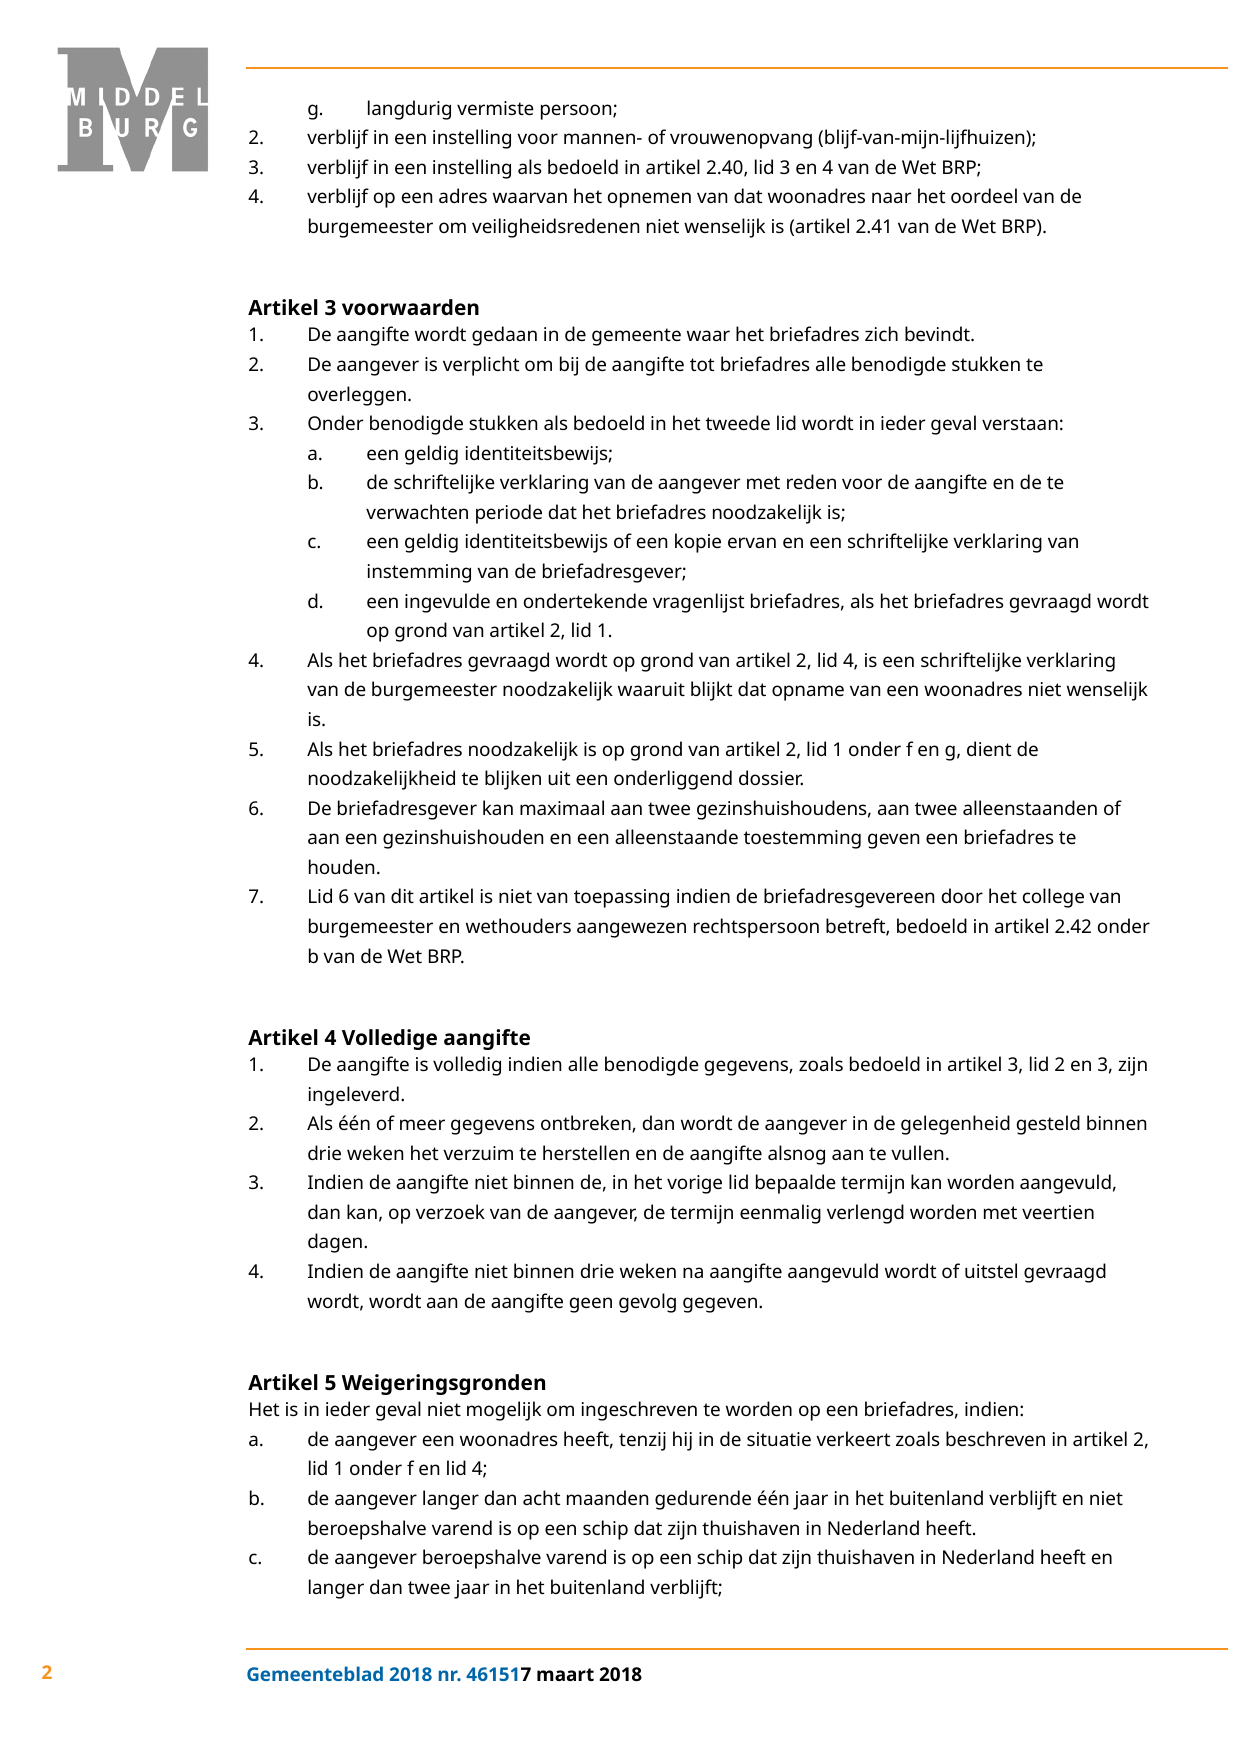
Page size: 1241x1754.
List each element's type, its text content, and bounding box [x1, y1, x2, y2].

list Lid 6 van dit artikel is niet van toepassing indien de briefadresgevereen door het college van burgemeester en wethouders aangewezen rechtspersoon betreft, bedoeld in artikel 2.42 onder b van de Wet BRP. [248, 884, 1152, 968]
text Artikel 3 voorwaarden [248, 293, 1152, 322]
list Indien de aangifte niet binnen drie weken na aangifte aangevuld wordt of uitstel gevraagd wordt, wordt aan de aangifte geen gevolg gegeven. [248, 1258, 1152, 1314]
list een geldig identiteitsbewijs; [307, 440, 1152, 466]
list verblijf in een instelling voor mannen- of vrouwenopvang (blijf-van-mijn-lijfhuizen); [248, 124, 1152, 150]
list verblijf op een adres waarvan het opnemen van dat woonadres naar het oordeel van de burgemeester om veiligheidsredenen niet wenselijk is (artikel 2.41 van de Wet BRP). [248, 183, 1152, 239]
list de aangever langer dan acht maanden gedurende één jaar in het buitenland verblijft en niet beroepshalve varend is op een schip dat zijn thuishaven in Nederland heeft. [248, 1485, 1152, 1540]
list Als het briefadres noodzakelijk is op grond van artikel 2, lid 1 onder f en g, dient de noodzakelijkheid te blijken uit een onderliggend dossier. [248, 736, 1152, 791]
list Als één of meer gegevens ontbreken, dan wordt de aangever in de gelegenheid gesteld binnen drie weken het verzuim te herstellen en de aangifte alsnog aan te vullen. [248, 1110, 1152, 1166]
list verblijf in een instelling als bedoeld in artikel 2.40, lid 3 en 4 van de Wet BRP; [248, 154, 1152, 180]
text Artikel 4 Volledige aangifte [248, 1023, 1152, 1051]
list De aangever is verplicht om bij de aangifte tot briefadres alle benodigde stukken te overleggen. [248, 351, 1152, 406]
list langdurig vermiste persoon; [307, 95, 1152, 121]
list De aangifte is volledig indien alle benodigde gegevens, zoals bedoeld in artikel 3, lid 2 en 3, zijn ingeleverd. [248, 1051, 1152, 1107]
text Artikel 5 Weigeringsgronden [248, 1368, 1152, 1396]
list een geldig identiteitsbewijs of een kopie ervan en een schriftelijke verklaring van instemming van de briefadresgever; [307, 529, 1152, 584]
picture [41, 47, 231, 172]
list De aangifte wordt gedaan in de gemeente waar het briefadres zich bevindt. [248, 322, 1152, 347]
list De briefadresgever kan maximaal aan twee gezinshuishoudens, aan twee alleenstaanden of aan een gezinshuishouden en een alleenstaande toestemming geven een briefadres te houden. [248, 795, 1152, 880]
list Indien de aangifte niet binnen de, in het vorige lid bepaalde termijn kan worden aangevuld, dan kan, op verzoek van de aangever, de termijn eenmalig verlengd worden met veertien dagen. [248, 1169, 1152, 1254]
list de aangever een woonadres heeft, tenzij hij in de situatie verkeert zoals beschreven in artikel 2, lid 1 onder f en lid 4; [248, 1426, 1152, 1481]
list Als het briefadres gevraagd wordt op grond van artikel 2, lid 4, is een schriftelijke verklaring van de burgemeester noodzakelijk waaruit blijkt dat opname van een woonadres niet wenselijk is. [248, 647, 1152, 732]
list een ingevulde en ondertekende vragenlijst briefadres, als het briefadres gevraagd wordt op grond van artikel 2, lid 1. [307, 588, 1152, 643]
list de aangever beroepshalve varend is op een schip dat zijn thuishaven in Nederland heeft en langer dan twee jaar in het buitenland verblijft; [248, 1544, 1152, 1599]
list Onder benodigde stukken als bedoeld in het tweede lid wordt in ieder geval verstaan: [248, 410, 1152, 436]
text Het is in ieder geval niet mogelijk om ingeschreven te worden op een briefadres, indien: [248, 1396, 1152, 1422]
list de schriftelijke verklaring van de aangever met reden voor de aangifte en de te verwachten periode dat het briefadres noodzakelijk is; [307, 469, 1152, 525]
